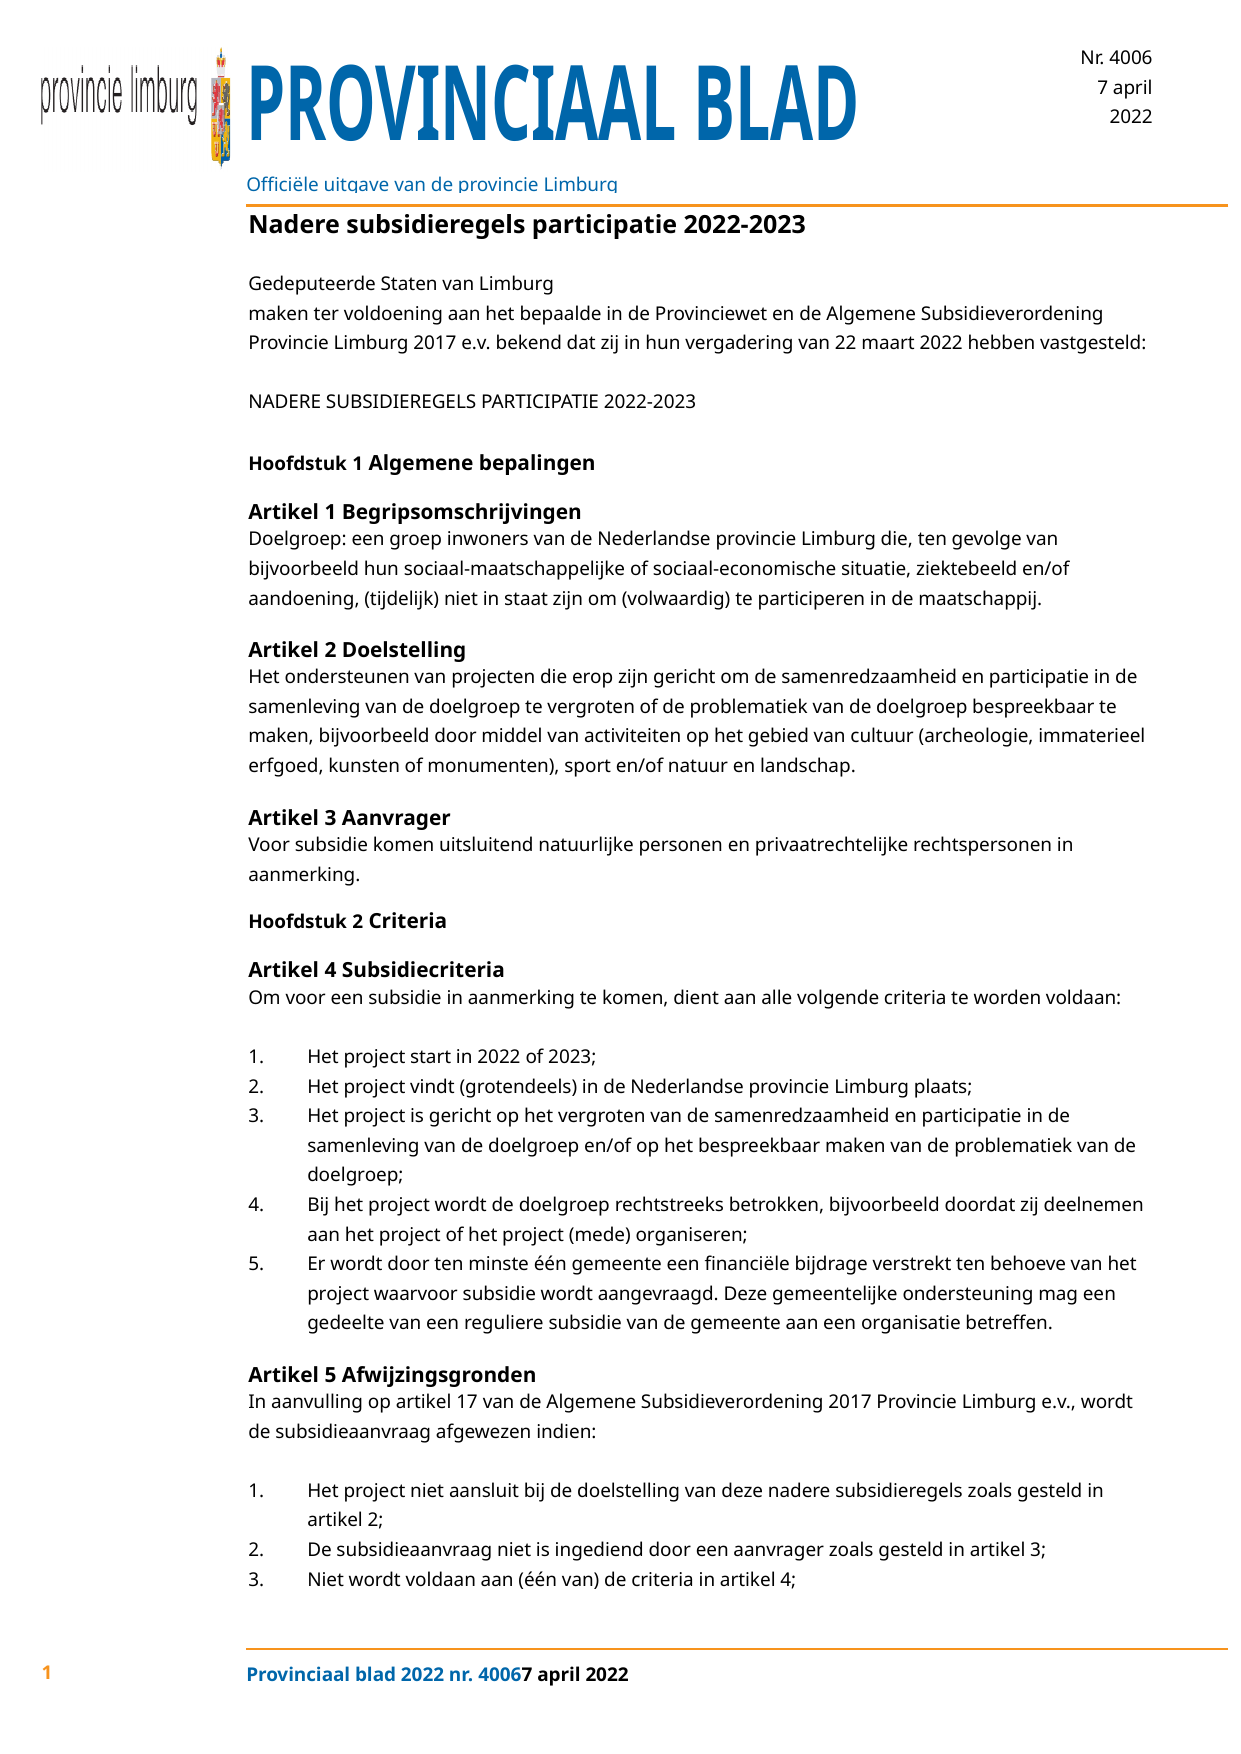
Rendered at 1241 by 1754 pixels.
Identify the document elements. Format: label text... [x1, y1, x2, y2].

text Gedeputeerde Staten van Limburg [248, 270, 1152, 296]
text Hoofdstuk 1 Algemene bepalingen [248, 448, 1152, 476]
text Het ondersteunen van projecten die erop zijn gericht om de samenredzaamheid en participatie in de samenleving van de doelgroep te vergroten of de problematiek van de doelgroep bespreekbaar te maken, bijvoorbeeld door middel van activiteiten op het gebied van cultuur (archeologie, immaterieel erfgoed, kunsten of monumenten), sport en/of natuur en landschap. [248, 663, 1152, 778]
text Doelgroep: een groep inwoners van de Nederlandse provincie Limburg die, ten gevolge van bijvoorbeeld hun sociaal-maatschappelijke of sociaal-economische situatie, ziektebeeld en/of aandoening, (tijdelijk) niet in staat zijn om (volwaardig) te participeren in de maatschappij. [248, 526, 1152, 610]
list Het project start in 2022 of 2023; [248, 1043, 1152, 1069]
list Het project niet aansluit bij de doelstelling van deze nadere subsidieregels zoals gesteld in artikel 2; [248, 1477, 1152, 1532]
list Er wordt door ten minste één gemeente een financiële bijdrage verstrekt ten behoeve van het project waarvoor subsidie wordt aangevraagd. Deze gemeentelijke ondersteuning mag een gedeelte van een reguliere subsidie van de gemeente aan een organisatie betreffen. [248, 1250, 1152, 1335]
text Hoofdstuk 2 Criteria [248, 906, 1152, 935]
list Het project is gericht op het vergroten van de samenredzaamheid en participatie in de samenleving van de doelgroep en/of op het bespreekbaar maken van de problematiek van de doelgroep; [248, 1102, 1152, 1187]
text maken ter voldoening aan het bepaalde in de Provinciewet en de Algemene Subsidieverordening Provincie Limburg 2017 e.v. bekend dat zij in hun vergadering van 22 maart 2022 hebben vastgesteld: [248, 300, 1152, 355]
text Nadere subsidieregels participatie 2022-2023 [248, 207, 1152, 241]
list Het project vindt (grotendeels) in de Nederlandse provincie Limburg plaats; [248, 1073, 1152, 1098]
text Artikel 4 Subsidiecriteria [248, 956, 1152, 984]
text Om voor een subsidie in aanmerking te komen, dient aan alle volgende criteria te worden voldaan: [248, 984, 1152, 1010]
text Voor subsidie komen uitsluitend natuurlijke personen en privaatrechtelijke rechtspersonen in aanmerking. [248, 831, 1152, 886]
text Artikel 3 Aanvrager [248, 803, 1152, 831]
text Artikel 2 Doelstelling [248, 635, 1152, 663]
text Artikel 1 Begripsomschrijvingen [248, 497, 1152, 526]
list Niet wordt voldaan aan (één van) de criteria in artikel 4; [248, 1566, 1152, 1592]
list Bij het project wordt de doelgroep rechtstreeks betrokken, bijvoorbeeld doordat zij deelnemen aan het project of het project (mede) organiseren; [248, 1191, 1152, 1246]
text Artikel 5 Afwijzingsgronden [248, 1360, 1152, 1388]
text NADERE SUBSIDIEREGELS PARTICIPATIE 2022-2023 [248, 389, 1152, 414]
list De subsidieaanvraag niet is ingediend door een aanvrager zoals gesteld in artikel 3; [248, 1536, 1152, 1562]
picture [41, 47, 231, 172]
text In aanvulling op artikel 17 van de Algemene Subsidieverordening 2017 Provincie Limburg e.v., wordt de subsidieaanvraag afgewezen indien: [248, 1388, 1152, 1444]
